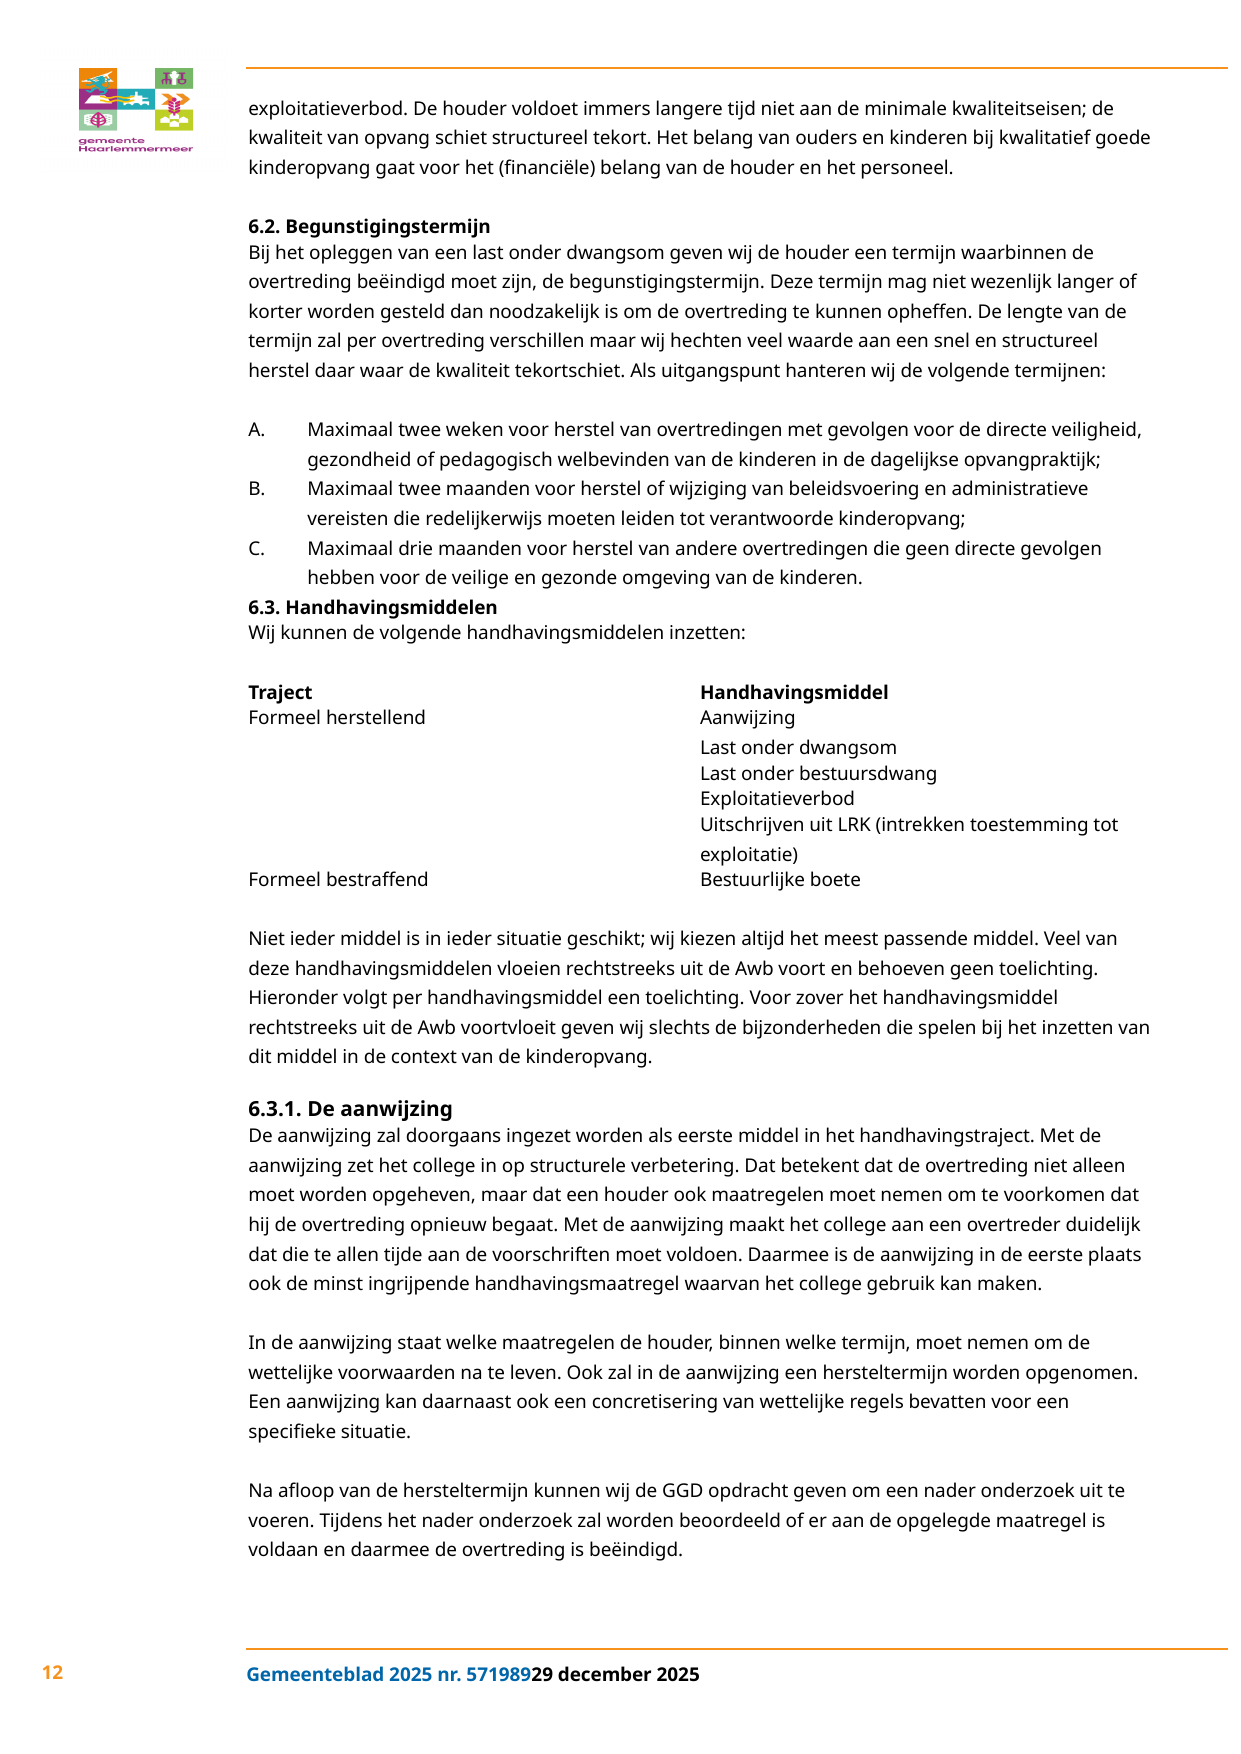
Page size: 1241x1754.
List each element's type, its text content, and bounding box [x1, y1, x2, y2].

table_cell Formeel herstellend [248, 705, 700, 760]
table_cell Uitschrijven uit LRK (intrekken toestemming tot exploitatie) [700, 811, 1152, 867]
table_cell Bestuurlijke boete [700, 867, 1152, 892]
text 6.2. Begunstigingstermijn [248, 213, 1152, 239]
text 6.3.1. De aanwijzing [248, 1094, 1152, 1122]
text De aanwijzing zal doorgaans ingezet worden als eerste middel in het handhavingstraject. Met de aanwijzing zet het college in op structurele verbetering. Dat betekent dat de overtreding niet alleen moet worden opgeheven, maar dat een houder ook maatregelen moet nemen om te voorkomen dat hij de overtreding opnieuw begaat. Met de aanwijzing maakt het college aan een overtreder duidelijk dat die te allen tijde aan de voorschriften moet voldoen. Daarmee is de aanwijzing in de eerste plaats ook de minst ingrijpende handhavingsmaatregel waarvan het college gebruik kan maken. [248, 1122, 1152, 1296]
list Maximaal twee maanden voor herstel of wijziging van beleidsvoering en administratieve vereisten die redelijkerwijs moeten leiden tot verantwoorde kinderopvang; [248, 476, 1152, 531]
picture [41, 47, 231, 172]
text Na afloop van de hersteltermijn kunnen wij de GGD opdracht geven om een nader onderzoek uit te voeren. Tijdens het nader onderzoek zal worden beoordeeld of er aan de opgelegde maatregel is voldaan en daarmee de overtreding is beëindigd. [248, 1477, 1152, 1562]
table_cell Last onder bestuursdwang [700, 760, 1152, 786]
table_cell Exploitatieverbod [700, 786, 1152, 811]
table_cell [248, 760, 700, 867]
table_cell Formeel bestraffend [248, 867, 700, 892]
text 6.3. Handhavingsmiddelen [248, 594, 1152, 619]
text In de aanwijzing staat welke maatregelen de houder, binnen welke termijn, moet nemen om de wettelijke voorwaarden na te leven. Ook zal in de aanwijzing een hersteltermijn worden opgenomen. Een aanwijzing kan daarnaast ook een concretisering van wettelijke regels bevatten voor een specifieke situatie. [248, 1329, 1152, 1444]
text Wij kunnen de volgende handhavingsmiddelen inzetten: [248, 619, 1152, 645]
table_header Handhavingsmiddel [700, 679, 1152, 704]
table_cell Aanwijzing Last onder dwangsom [700, 705, 1152, 760]
text Niet ieder middel is in ieder situatie geschikt; wij kiezen altijd het meest passende middel. Veel van deze handhavingsmiddelen vloeien rechtstreeks uit de Awb voort en behoeven geen toelichting. Hieronder volgt per handhavingsmiddel een toelichting. Voor zover het handhavingsmiddel rechtstreeks uit de Awb voortvloeit geven wij slechts de bijzonderheden die spelen bij het inzetten van dit middel in de context van de kinderopvang. [248, 925, 1152, 1069]
text exploitatieverbod. De houder voldoet immers langere tijd niet aan de minimale kwaliteitseisen; de kwaliteit van opvang schiet structureel tekort. Het belang van ouders en kinderen bij kwalitatief goede kinderopvang gaat voor het (financiële) belang van de houder en het personeel. [248, 95, 1152, 180]
text Bij het opleggen van een last onder dwangsom geven wij de houder een termijn waarbinnen de overtreding beëindigd moet zijn, de begunstigingstermijn. Deze termijn mag niet wezenlijk langer of korter worden gesteld dan noodzakelijk is om de overtreding te kunnen opheffen. De lengte van de termijn zal per overtreding verschillen maar wij hechten veel waarde aan een snel en structureel herstel daar waar de kwaliteit tekortschiet. Als uitgangspunt hanteren wij de volgende termijnen: [248, 239, 1152, 383]
list Maximaal drie maanden voor herstel van andere overtredingen die geen directe gevolgen hebben voor de veilige en gezonde omgeving van de kinderen. [248, 535, 1152, 590]
list Maximaal twee weken voor herstel van overtredingen met gevolgen voor de directe veiligheid, gezondheid of pedagogisch welbevinden van de kinderen in de dagelijkse opvangpraktijk; [248, 416, 1152, 472]
table_header Traject [248, 679, 700, 704]
